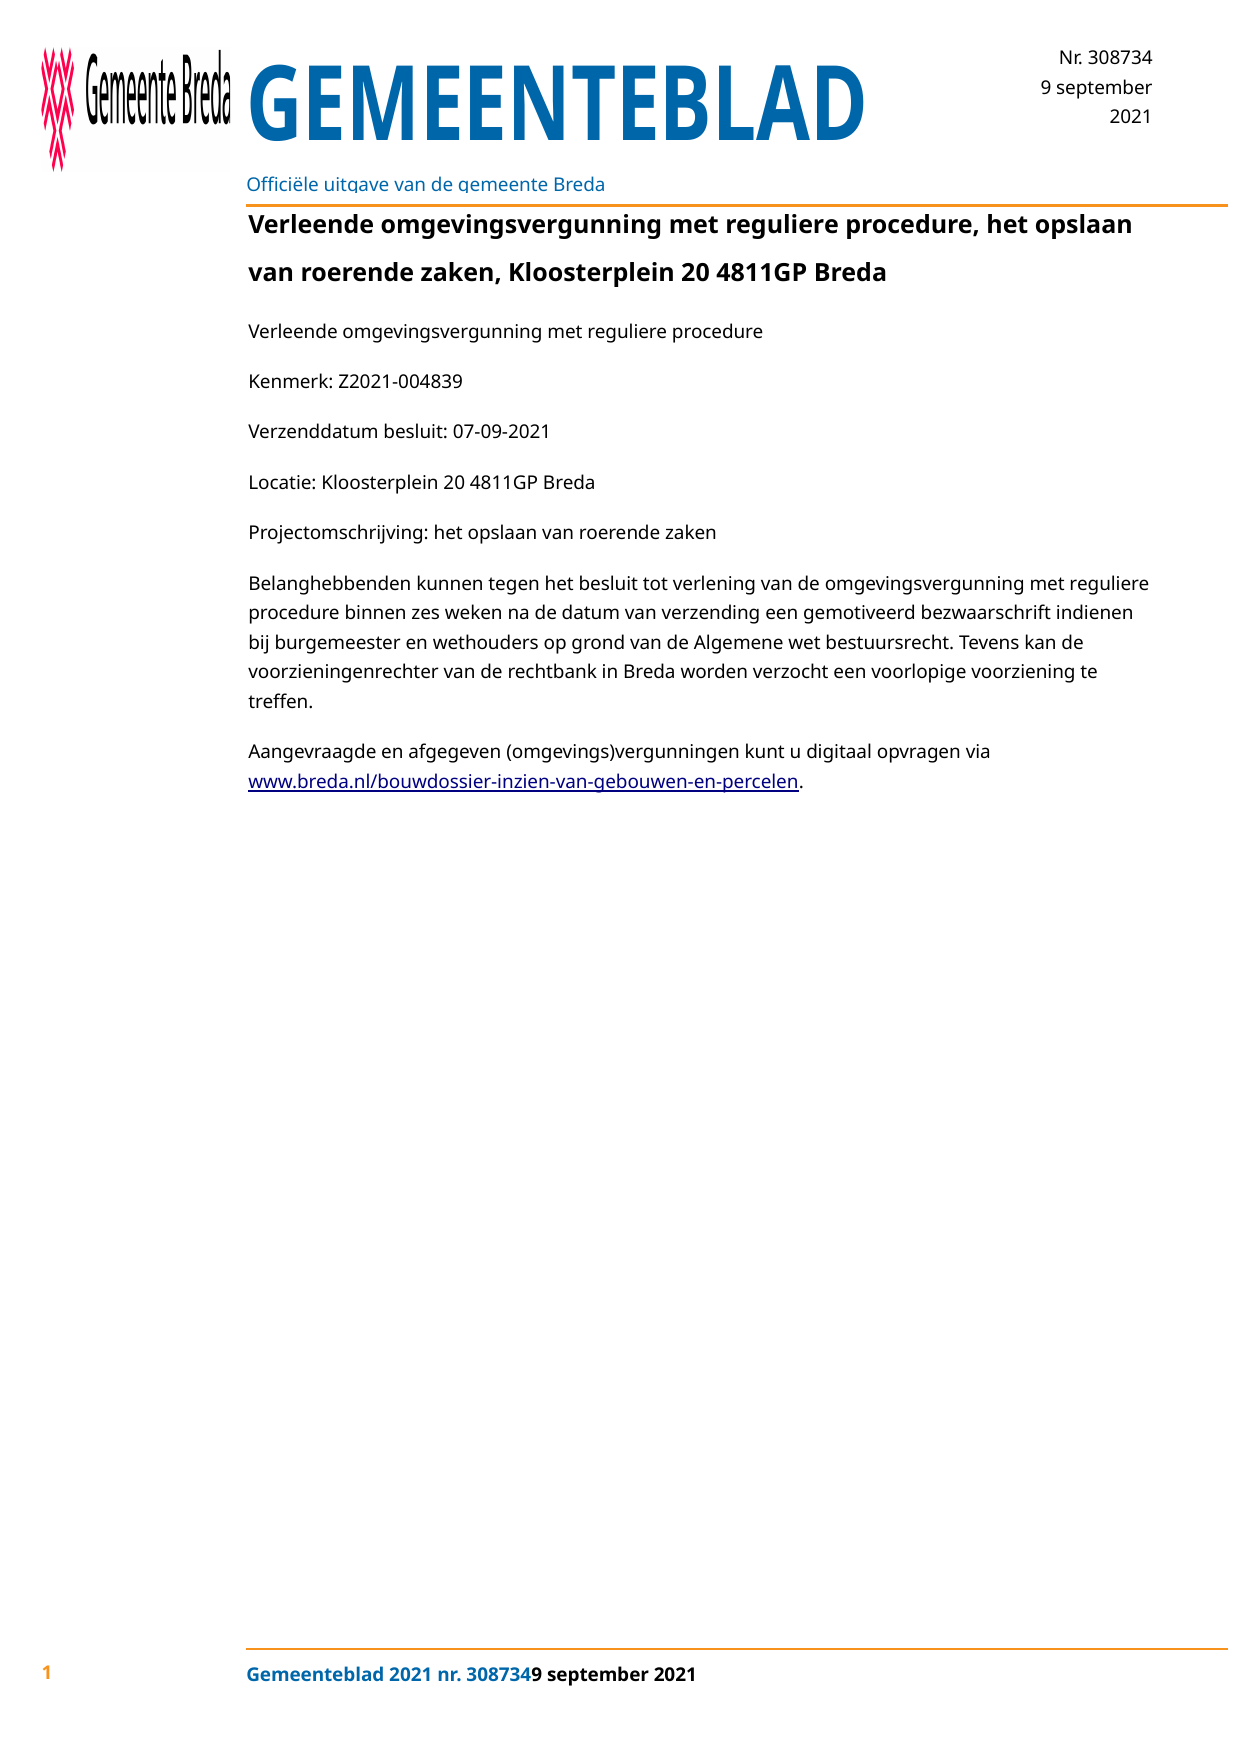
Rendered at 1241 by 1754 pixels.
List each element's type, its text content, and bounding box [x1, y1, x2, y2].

text Verzenddatum besluit: 07-09-2021 [248, 419, 1152, 444]
text Aangevraagde en afgegeven (omgevings)vergunningen kunt u digitaal opvragen via www.breda.nl/bouwdossier-inzien-van-gebouwen-en-percelen. [248, 739, 1152, 794]
text Locatie: Kloosterplein 20 4811GP Breda [248, 469, 1152, 495]
text Projectomschrijving: het opslaan van roerende zaken [248, 519, 1152, 545]
text Belanghebbenden kunnen tegen het besluit tot verlening van de omgevingsvergunning met reguliere procedure binnen zes weken na de datum van verzending een gemotiveerd bezwaarschrift indienen bij burgemeester en wethouders op grond van de Algemene wet bestuursrecht. Tevens kan de voorzieningenrechter van de rechtbank in Breda worden verzocht een voorlopige voorziening te treffen. [248, 570, 1152, 714]
text Verleende omgevingsvergunning met reguliere procedure, het opslaan van roerende zaken, Kloosterplein 20 4811GP Breda [248, 207, 1152, 288]
text Verleende omgevingsvergunning met reguliere procedure [248, 318, 1152, 344]
picture [41, 47, 231, 172]
text Kenmerk: Z2021-004839 [248, 368, 1152, 394]
